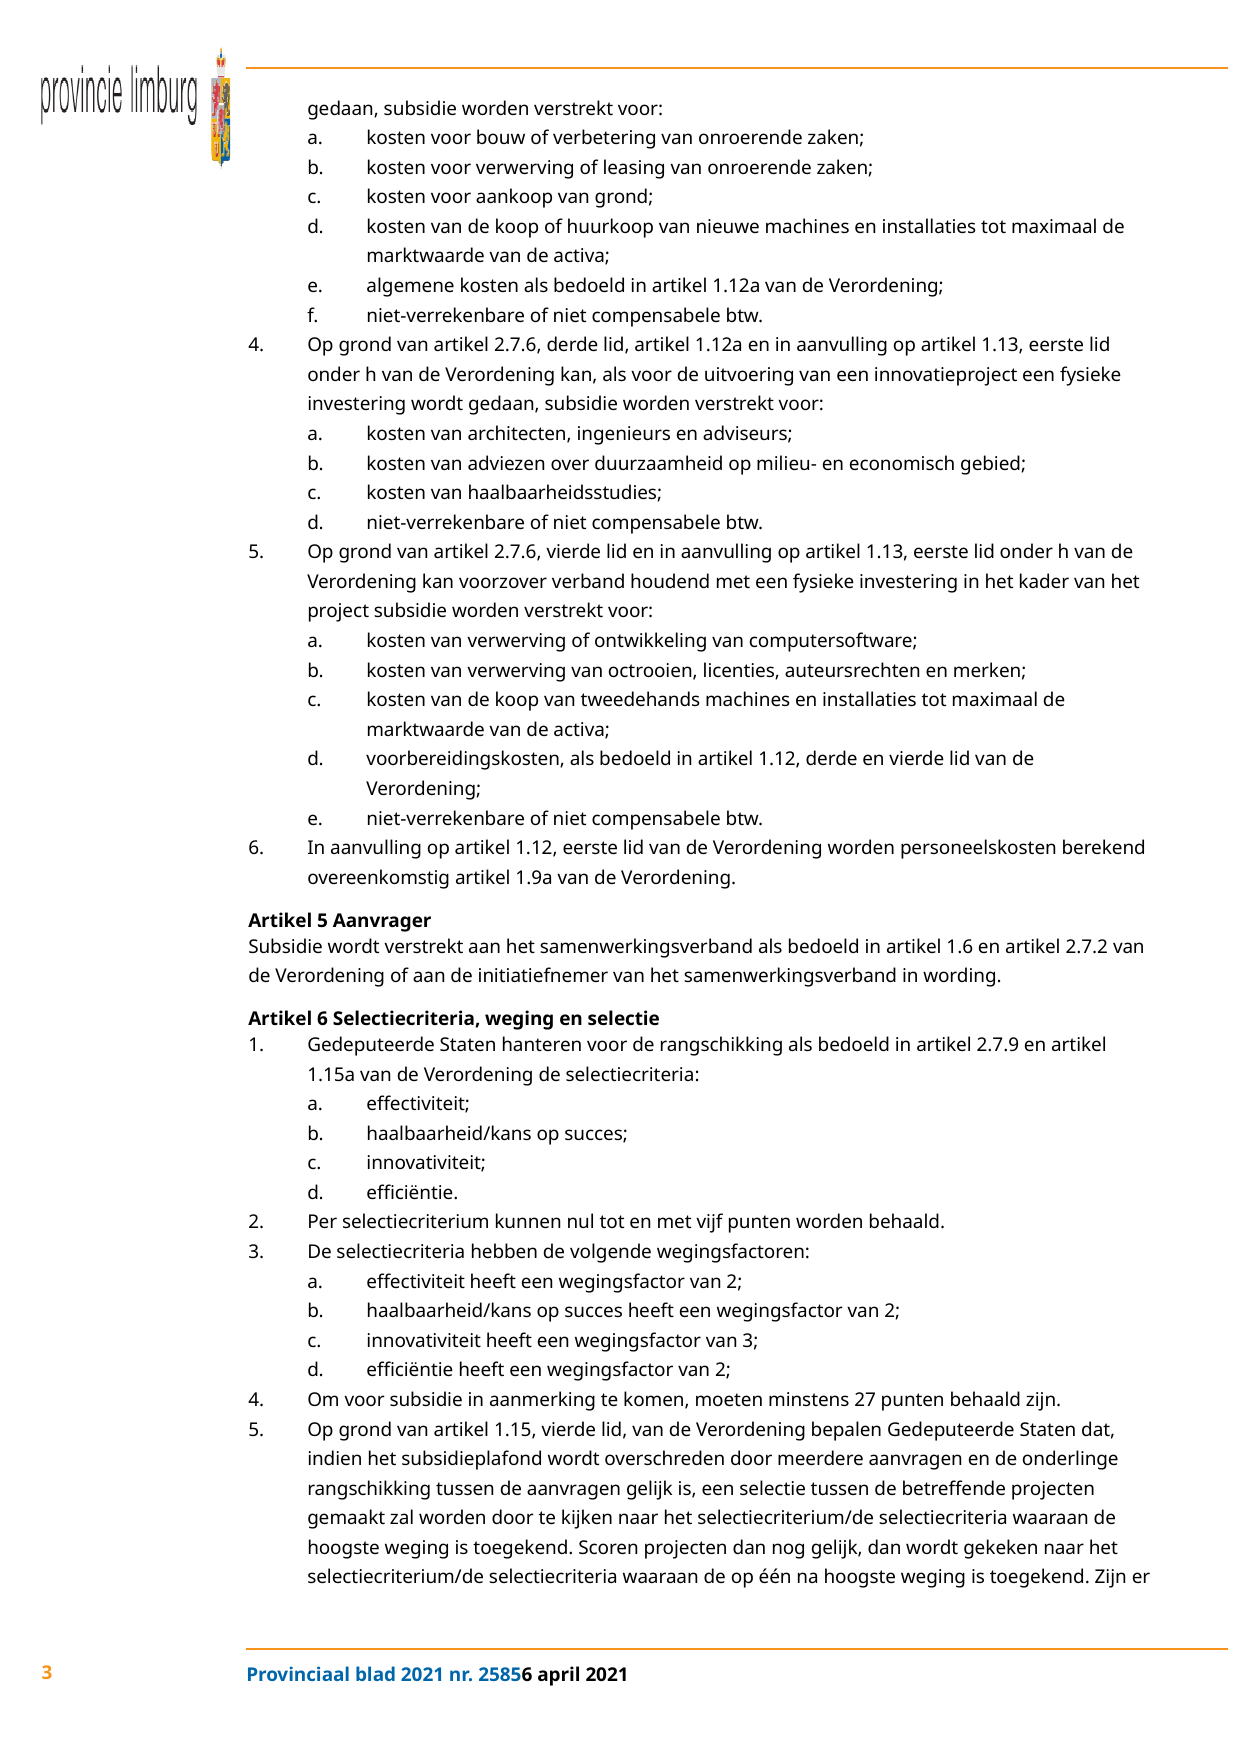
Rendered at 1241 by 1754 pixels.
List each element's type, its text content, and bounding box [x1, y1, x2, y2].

list niet-verrekenbare of niet compensabele btw. [307, 302, 1152, 328]
list kosten van haalbaarheidsstudies; [307, 479, 1152, 505]
list kosten van verwerving van octrooien, licenties, auteursrechten en merken; [307, 657, 1152, 683]
list Op grond van artikel 2.7.6, derde lid, artikel 1.12a en in aanvulling op artikel 1.13, eerste lid onder h van de Verordening kan, als voor de uitvoering van een innovatieproject een fysieke investering wordt gedaan, subsidie worden verstrekt voor: [248, 331, 1152, 416]
list De selectiecriteria hebben de volgende wegingsfactoren: [248, 1238, 1152, 1264]
list kosten van de koop of huurkoop van nieuwe machines en installaties tot maximaal de marktwaarde van de activa; [307, 213, 1152, 268]
list Per selectiecriterium kunnen nul tot en met vijf punten worden behaald. [248, 1209, 1152, 1234]
list efficiëntie. [307, 1179, 1152, 1205]
text Artikel 6 Selectiecriteria, weging en selectie [248, 1006, 1152, 1031]
list innovativiteit heeft een wegingsfactor van 3; [307, 1327, 1152, 1353]
text Subsidie wordt verstrekt aan het samenwerkingsverband als bedoeld in artikel 1.6 en artikel 2.7.2 van de Verordening of aan de initiatiefnemer van het samenwerkingsverband in wording. [248, 933, 1152, 988]
list algemene kosten als bedoeld in artikel 1.12a van de Verordening; [307, 272, 1152, 298]
text Artikel 5 Aanvrager [248, 907, 1152, 933]
list haalbaarheid/kans op succes heeft een wegingsfactor van 2; [307, 1297, 1152, 1323]
list haalbaarheid/kans op succes; [307, 1120, 1152, 1146]
list kosten voor bouw of verbetering van onroerende zaken; [307, 124, 1152, 150]
list kosten van adviezen over duurzaamheid op milieu- en economisch gebied; [307, 450, 1152, 476]
list kosten van architecten, ingenieurs en adviseurs; [307, 420, 1152, 446]
list Om voor subsidie in aanmerking te komen, moeten minstens 27 punten behaald zijn. [248, 1386, 1152, 1412]
list kosten van verwerving of ontwikkeling van computersoftware; [307, 627, 1152, 653]
list Op grond van artikel 2.7.6, vierde lid en in aanvulling op artikel 1.13, eerste lid onder h van de Verordening kan voorzover verband houdend met een fysieke investering in het kader van het project subsidie worden verstrekt voor: [248, 538, 1152, 623]
list effectiviteit; [307, 1090, 1152, 1116]
list voorbereidingskosten, als bedoeld in artikel 1.12, derde en vierde lid van de Verordening; [307, 746, 1152, 801]
list niet-verrekenbare of niet compensabele btw. [307, 509, 1152, 535]
picture [41, 47, 231, 172]
list Gedeputeerde Staten hanteren voor de rangschikking als bedoeld in artikel 2.7.9 en artikel 1.15a van de Verordening de selectiecriteria: [248, 1031, 1152, 1087]
list effectiviteit heeft een wegingsfactor van 2; [307, 1268, 1152, 1294]
list kosten voor aankoop van grond; [307, 183, 1152, 209]
list In aanvulling op artikel 1.12, eerste lid van de Verordening worden personeelskosten berekend overeenkomstig artikel 1.9a van de Verordening. [248, 834, 1152, 890]
list Op grond van artikel 1.15, vierde lid, van de Verordening bepalen Gedeputeerde Staten dat, indien het subsidieplafond wordt overschreden door meerdere aanvragen en de onderlinge rangschikking tussen de aanvragen gelijk is, een selectie tussen de betreffende projecten gemaakt zal worden door te kijken naar het selectiecriterium/de selectiecriteria waaraan de hoogste weging is toegekend. Scoren projecten dan nog gelijk, dan wordt gekeken naar het selectiecriterium/de selectiecriteria waaraan de op één na hoogste weging is toegekend. Zijn er [248, 1416, 1152, 1589]
list niet-verrekenbare of niet compensabele btw. [307, 805, 1152, 831]
list gedaan, subsidie worden verstrekt voor: [248, 95, 1152, 121]
list innovativiteit; [307, 1149, 1152, 1175]
list efficiëntie heeft een wegingsfactor van 2; [307, 1357, 1152, 1382]
list kosten voor verwerving of leasing van onroerende zaken; [307, 154, 1152, 180]
list kosten van de koop van tweedehands machines en installaties tot maximaal de marktwaarde van de activa; [307, 686, 1152, 742]
